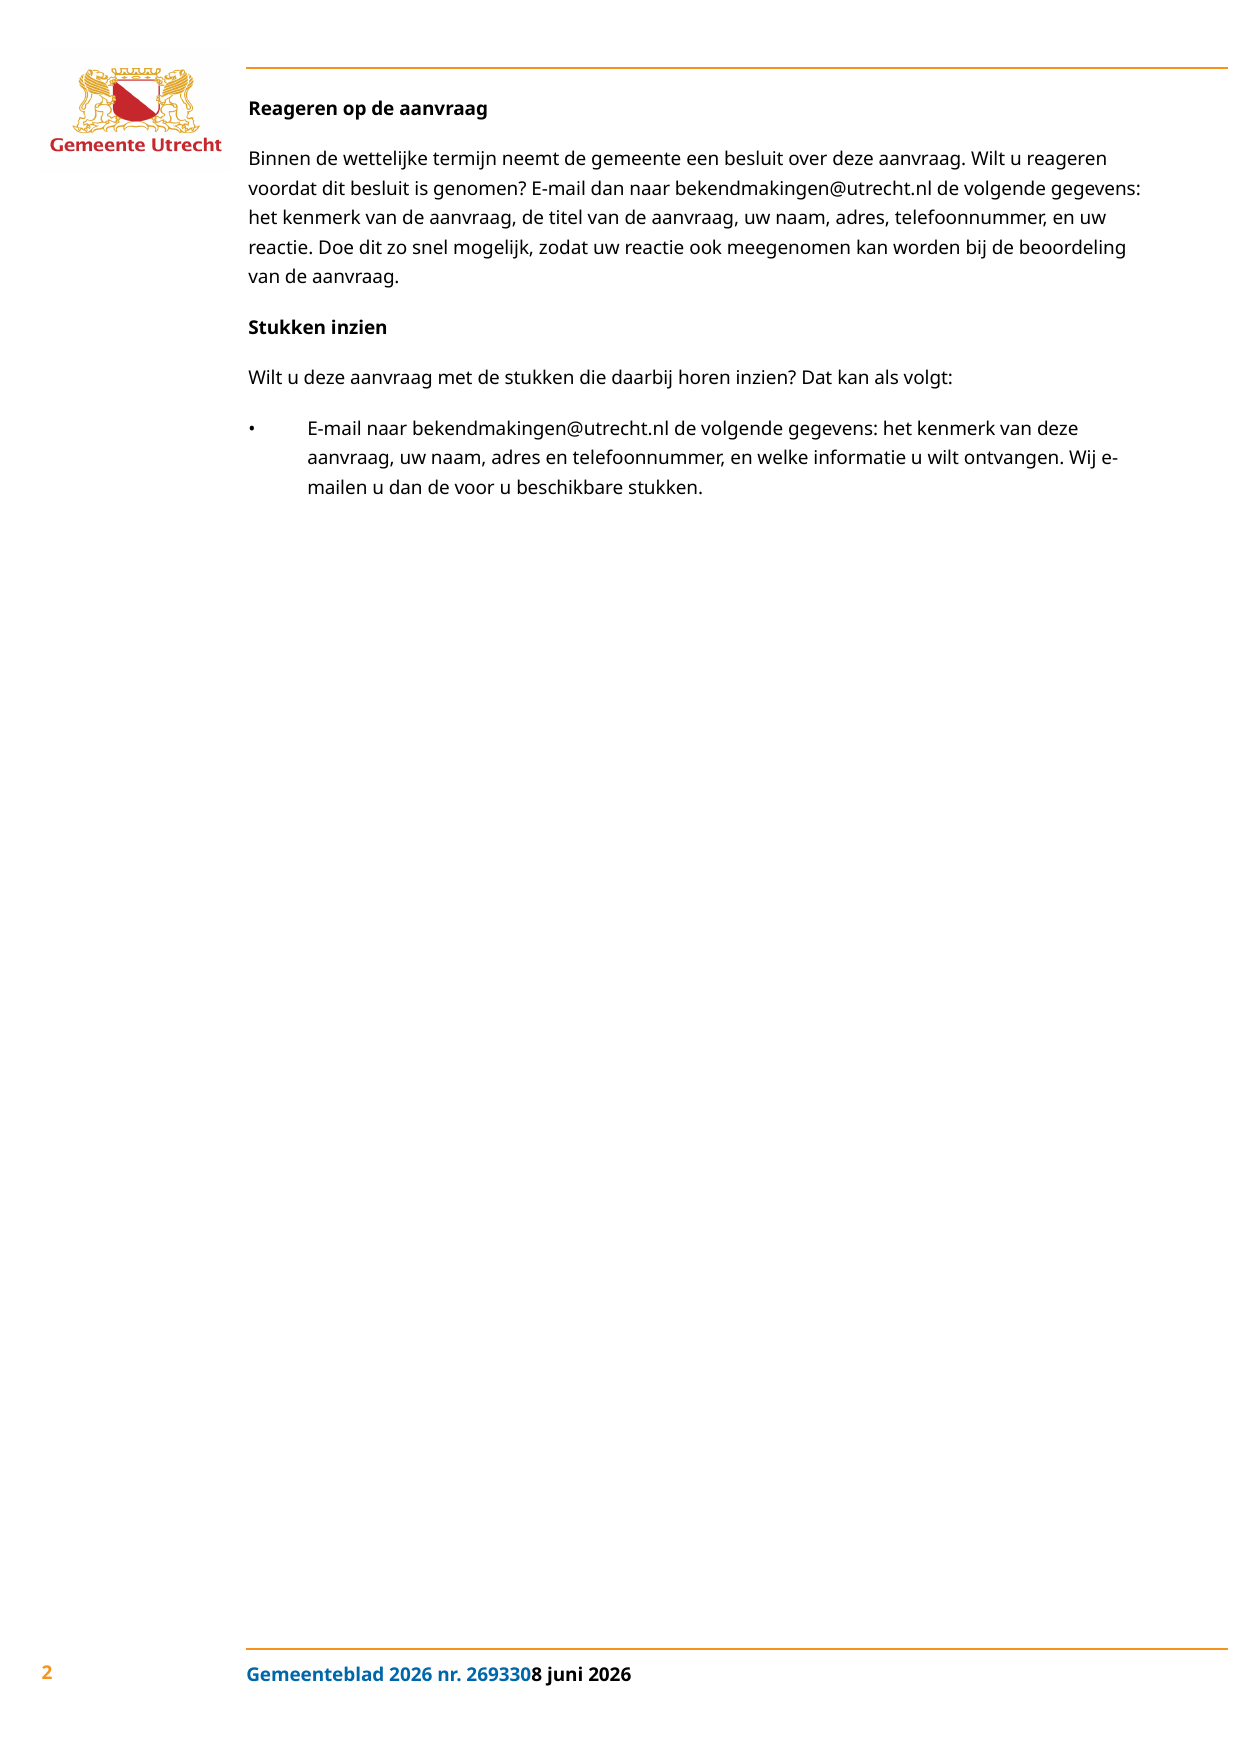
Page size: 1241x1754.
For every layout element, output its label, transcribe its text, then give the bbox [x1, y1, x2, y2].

text Reageren op de aanvraag [248, 95, 1152, 121]
list E-mail naar bekendmakingen@utrecht.nl de volgende gegevens: het kenmerk van deze aanvraag, uw naam, adres en telefoonnummer, en welke informatie u wilt ontvangen. Wij e-mailen u dan de voor u beschikbare stukken. [248, 415, 1152, 500]
text Wilt u deze aanvraag met de stukken die daarbij horen inzien? Dat kan als volgt: [248, 364, 1152, 390]
picture [41, 47, 231, 172]
text Stukken inzien [248, 314, 1152, 340]
text Binnen de wettelijke termijn neemt de gemeente een besluit over deze aanvraag. Wilt u reageren voordat dit besluit is genomen? E-mail dan naar bekendmakingen@utrecht.nl de volgende gegevens: het kenmerk van de aanvraag, de titel van de aanvraag, uw naam, adres, telefoonnummer, en uw reactie. Doe dit zo snel mogelijk, zodat uw reactie ook meegenomen kan worden bij de beoordeling van de aanvraag. [248, 145, 1152, 289]
